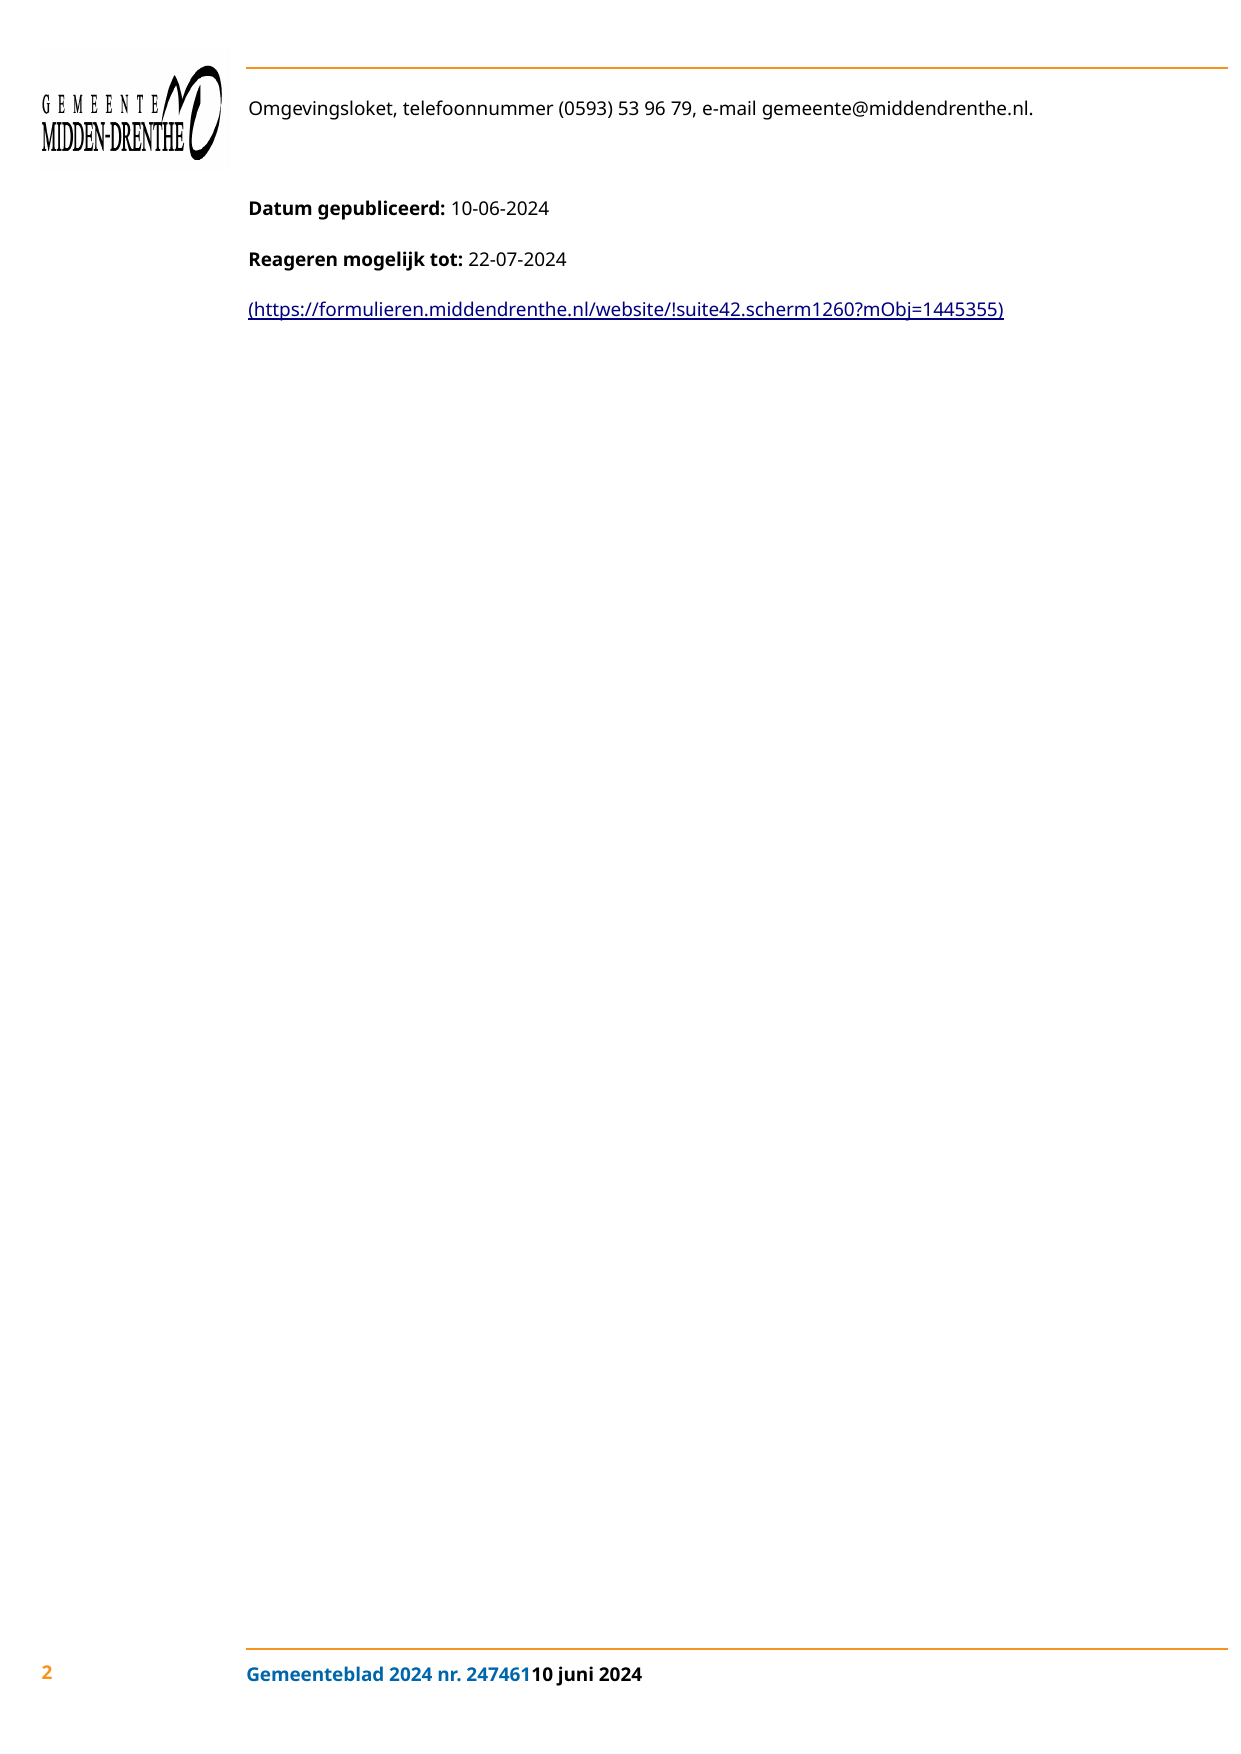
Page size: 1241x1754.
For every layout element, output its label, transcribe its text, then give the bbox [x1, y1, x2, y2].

picture [41, 47, 231, 172]
text (https://formulieren.middendrenthe.nl/website/!suite42.scherm1260?mObj=1445355) [248, 296, 1152, 322]
text Datum gepubliceerd: 10-06-2024 [248, 196, 1152, 221]
text Omgevingsloket, telefoonnummer (0593) 53 96 79, e-mail gemeente@middendrenthe.nl. [248, 95, 1152, 121]
text Reageren mogelijk tot: 22-07-2024 [248, 246, 1152, 272]
